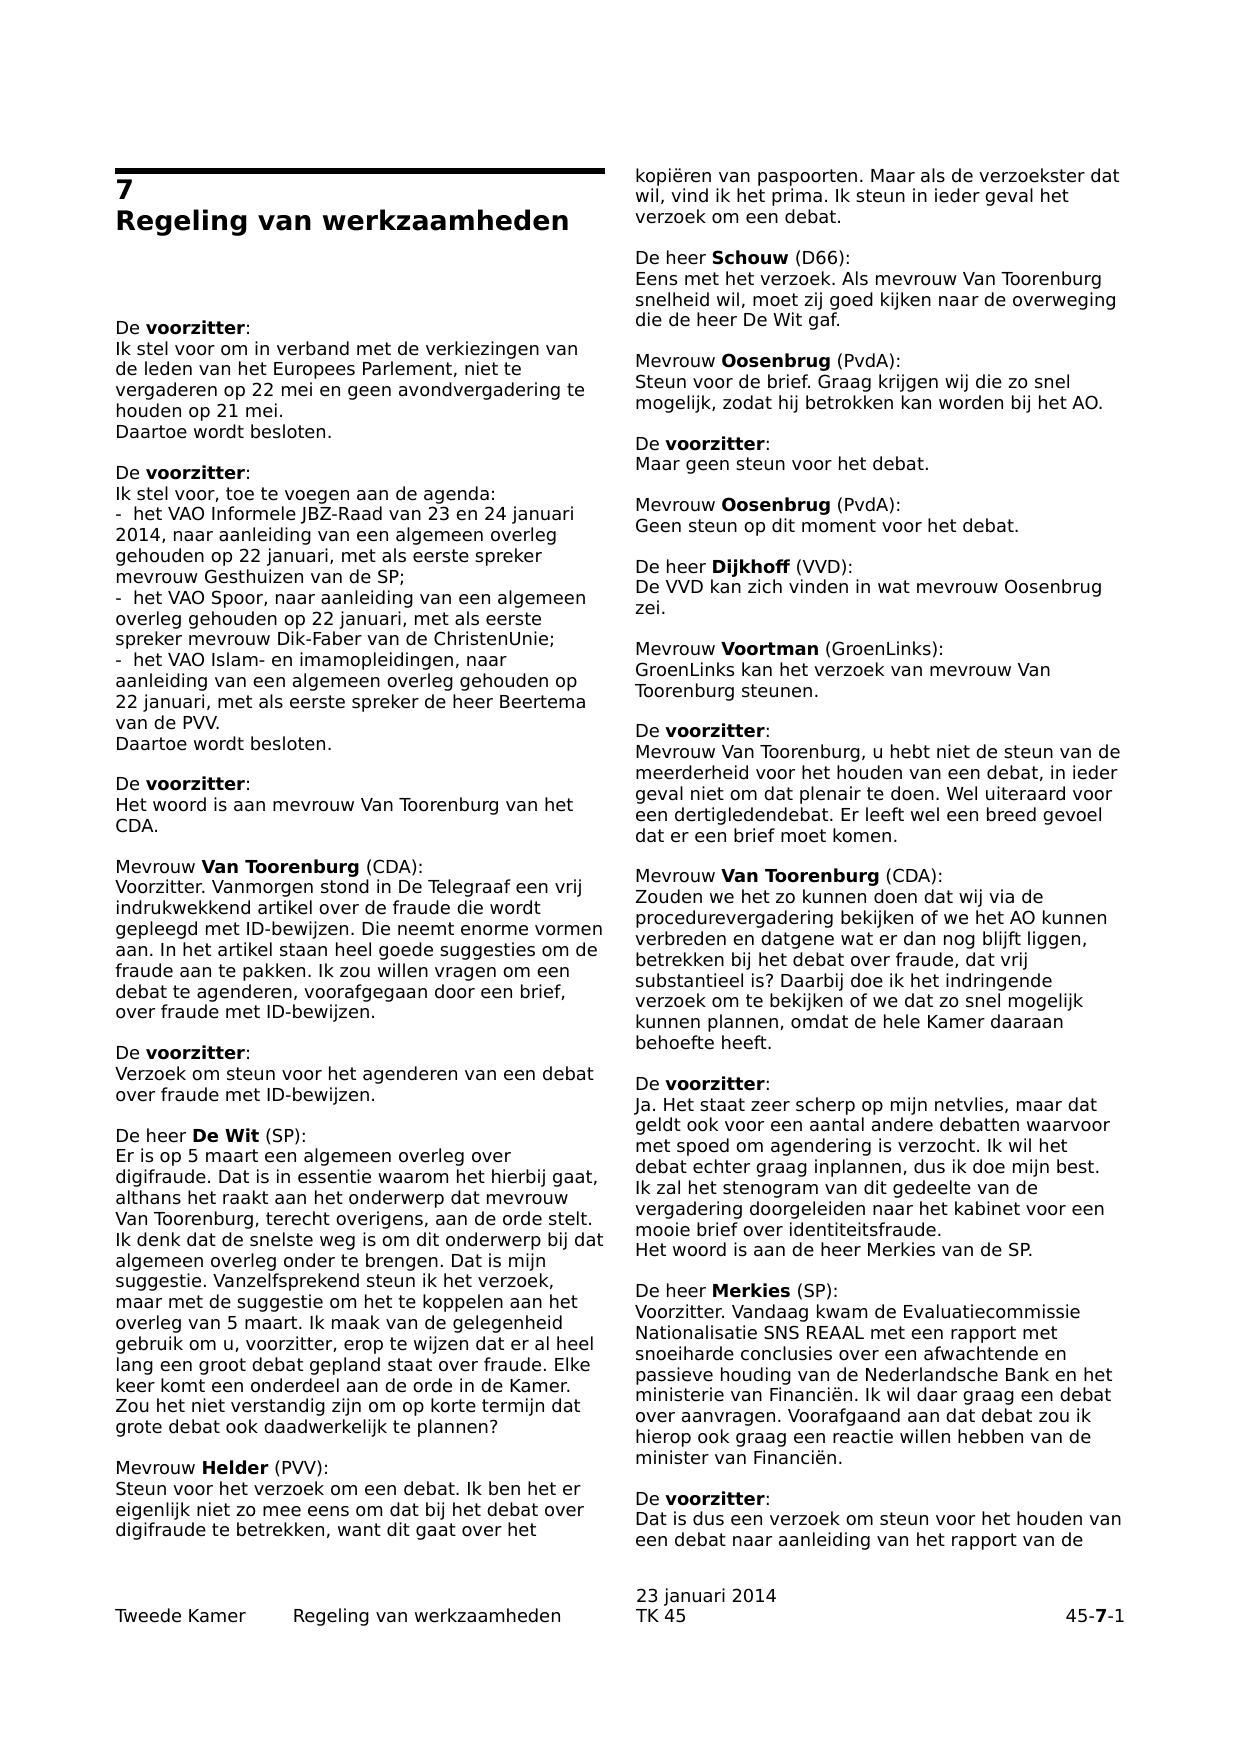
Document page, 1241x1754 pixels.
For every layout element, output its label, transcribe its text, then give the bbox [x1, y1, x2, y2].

text De voorzitter: [635, 433, 1125, 454]
text Mevrouw Voortman (GroenLinks): [635, 639, 1125, 660]
text GroenLinks kan het verzoek van mevrouw Van Toorenburg steunen. [635, 660, 1125, 701]
list het VAO Spoor, naar aanleiding van een algemeen overleg gehouden op 22 januari, met als eerste spreker mevrouw Dik-Faber van de ChristenUnie; [115, 587, 605, 650]
text Mevrouw Van Toorenburg (CDA): [115, 856, 605, 877]
text De voorzitter: [635, 1488, 1125, 1509]
text Mevrouw Helder (PVV): [115, 1458, 605, 1478]
text Maar geen steun voor het debat. [635, 454, 1125, 475]
text Het woord is aan de heer Merkies van de SP. [635, 1240, 1125, 1261]
text De heer Merkies (SP): [635, 1281, 1125, 1302]
text Het woord is aan mevrouw Van Toorenburg van het CDA. [115, 795, 605, 836]
list het VAO Islam- en imamopleidingen, naar aanleiding van een algemeen overleg gehouden op 22 januari, met als eerste spreker de heer Beertema van de PVV. [115, 650, 605, 733]
text Verzoek om steun voor het agenderen van een debat over fraude met ID-bewijzen. [115, 1064, 605, 1105]
text Ik zal het stenogram van dit gedeelte van de vergadering doorgeleiden naar het kabinet voor een mooie brief over identiteitsfraude. [635, 1178, 1125, 1240]
text Mevrouw Oosenbrug (PvdA): [635, 351, 1125, 372]
text De voorzitter: [115, 774, 605, 795]
text Er is op 5 maart een algemeen overleg over digifraude. Dat is in essentie waarom het hierbij gaat, althans het raakt aan het onderwerp dat mevrouw Van Toorenburg, terecht overigens, aan de orde stelt. Ik denk dat de snelste weg is om dit onderwerp bij dat algemeen overleg onder te brengen. Dat is mijn suggestie. Vanzelfsprekend steun ik het verzoek, maar met de suggestie om het te koppelen aan het overleg van 5 maart. Ik maak van de gelegenheid gebruik om u, voorzitter, erop te wijzen dat er al heel lang een groot debat gepland staat over fraude. Elke keer komt een onderdeel aan de orde in de Kamer. Zou het niet verstandig zijn om op korte termijn dat grote debat ook daadwerkelijk te plannen? [115, 1146, 605, 1438]
text Mevrouw Van Toorenburg (CDA): [635, 866, 1125, 887]
text Daartoe wordt besloten. [115, 422, 605, 442]
text De voorzitter: [115, 1043, 605, 1064]
text Steun voor de brief. Graag krijgen wij die zo snel mogelijk, zodat hij betrokken kan worden bij het AO. [635, 372, 1125, 413]
text Mevrouw Van Toorenburg, u hebt niet de steun van de meerderheid voor het houden van een debat, in ieder geval niet om dat plenair te doen. Wel uiteraard voor een dertigledendebat. Er leeft wel een breed gevoel dat er een brief moet komen. [635, 742, 1125, 846]
text De voorzitter: [635, 721, 1125, 742]
text De VVD kan zich vinden in wat mevrouw Oosenbrug zei. [635, 577, 1125, 619]
title 7 Regeling van werkzaamheden [115, 174, 605, 237]
text De voorzitter: [635, 1074, 1125, 1094]
list het VAO Informele JBZ-Raad van 23 en 24 januari 2014, naar aanleiding van een algemeen overleg gehouden op 22 januari, met als eerste spreker mevrouw Gesthuizen van de SP; [115, 504, 605, 587]
text Voorzitter. Vandaag kwam de Evaluatiecommissie Nationalisatie SNS REAAL met een rapport met snoeiharde conclusies over een afwachtende en passieve houding van de Nederlandsche Bank en het ministerie van Financiën. Ik wil daar graag een debat over aanvragen. Voorafgaand aan dat debat zou ik hierop ook graag een reactie willen hebben van de minister van Financiën. [635, 1302, 1125, 1468]
text kopiëren van paspoorten. Maar als de verzoekster dat wil, vind ik het prima. Ik steun in ieder geval het verzoek om een debat. [635, 165, 1125, 228]
text Eens met het verzoek. Als mevrouw Van Toorenburg snelheid wil, moet zij goed kijken naar de overweging die de heer De Wit gaf. [635, 268, 1125, 331]
text Steun voor het verzoek om een debat. Ik ben het er eigenlijk niet zo mee eens om dat bij het debat over digifraude te betrekken, want dit gaat over het [115, 1478, 605, 1541]
text Zouden we het zo kunnen doen dat wij via de procedurevergadering bekijken of we het AO kunnen verbreden en datgene wat er dan nog blijft liggen, betrekken bij het debat over fraude, dat vrij substantieel is? Daarbij doe ik het indringende verzoek om te bekijken of we dat zo snel mogelijk kunnen plannen, omdat de hele Kamer daaraan behoefte heeft. [635, 887, 1125, 1054]
text Dat is dus een verzoek om steun voor het houden van een debat naar aanleiding van het rapport van de [635, 1509, 1125, 1551]
text Ik stel voor, toe te voegen aan de agenda: [115, 483, 605, 504]
text Ja. Het staat zeer scherp op mijn netvlies, maar dat geldt ook voor een aantal andere debatten waarvoor met spoed om agendering is verzocht. Ik wil het debat echter graag inplannen, dus ik doe mijn best. [635, 1094, 1125, 1178]
text De heer De Wit (SP): [115, 1125, 605, 1146]
text Mevrouw Oosenbrug (PvdA): [635, 495, 1125, 516]
text De heer Schouw (D66): [635, 248, 1125, 268]
text Daartoe wordt besloten. [115, 733, 605, 754]
text Geen steun op dit moment voor het debat. [635, 516, 1125, 537]
text De voorzitter: [115, 462, 605, 483]
text De voorzitter: [115, 318, 605, 338]
text De heer Dijkhoff (VVD): [635, 557, 1125, 577]
text Ik stel voor om in verband met de verkiezingen van de leden van het Europees Parlement, niet te vergaderen op 22 mei en geen avondvergadering te houden op 21 mei. [115, 338, 605, 422]
text Voorzitter. Vanmorgen stond in De Telegraaf een vrij indrukwekkend artikel over de fraude die wordt gepleegd met ID-bewijzen. Die neemt enorme vormen aan. In het artikel staan heel goede suggesties om de fraude aan te pakken. Ik zou willen vragen om een debat te agenderen, voorafgegaan door een brief, over fraude met ID-bewijzen. [115, 877, 605, 1023]
